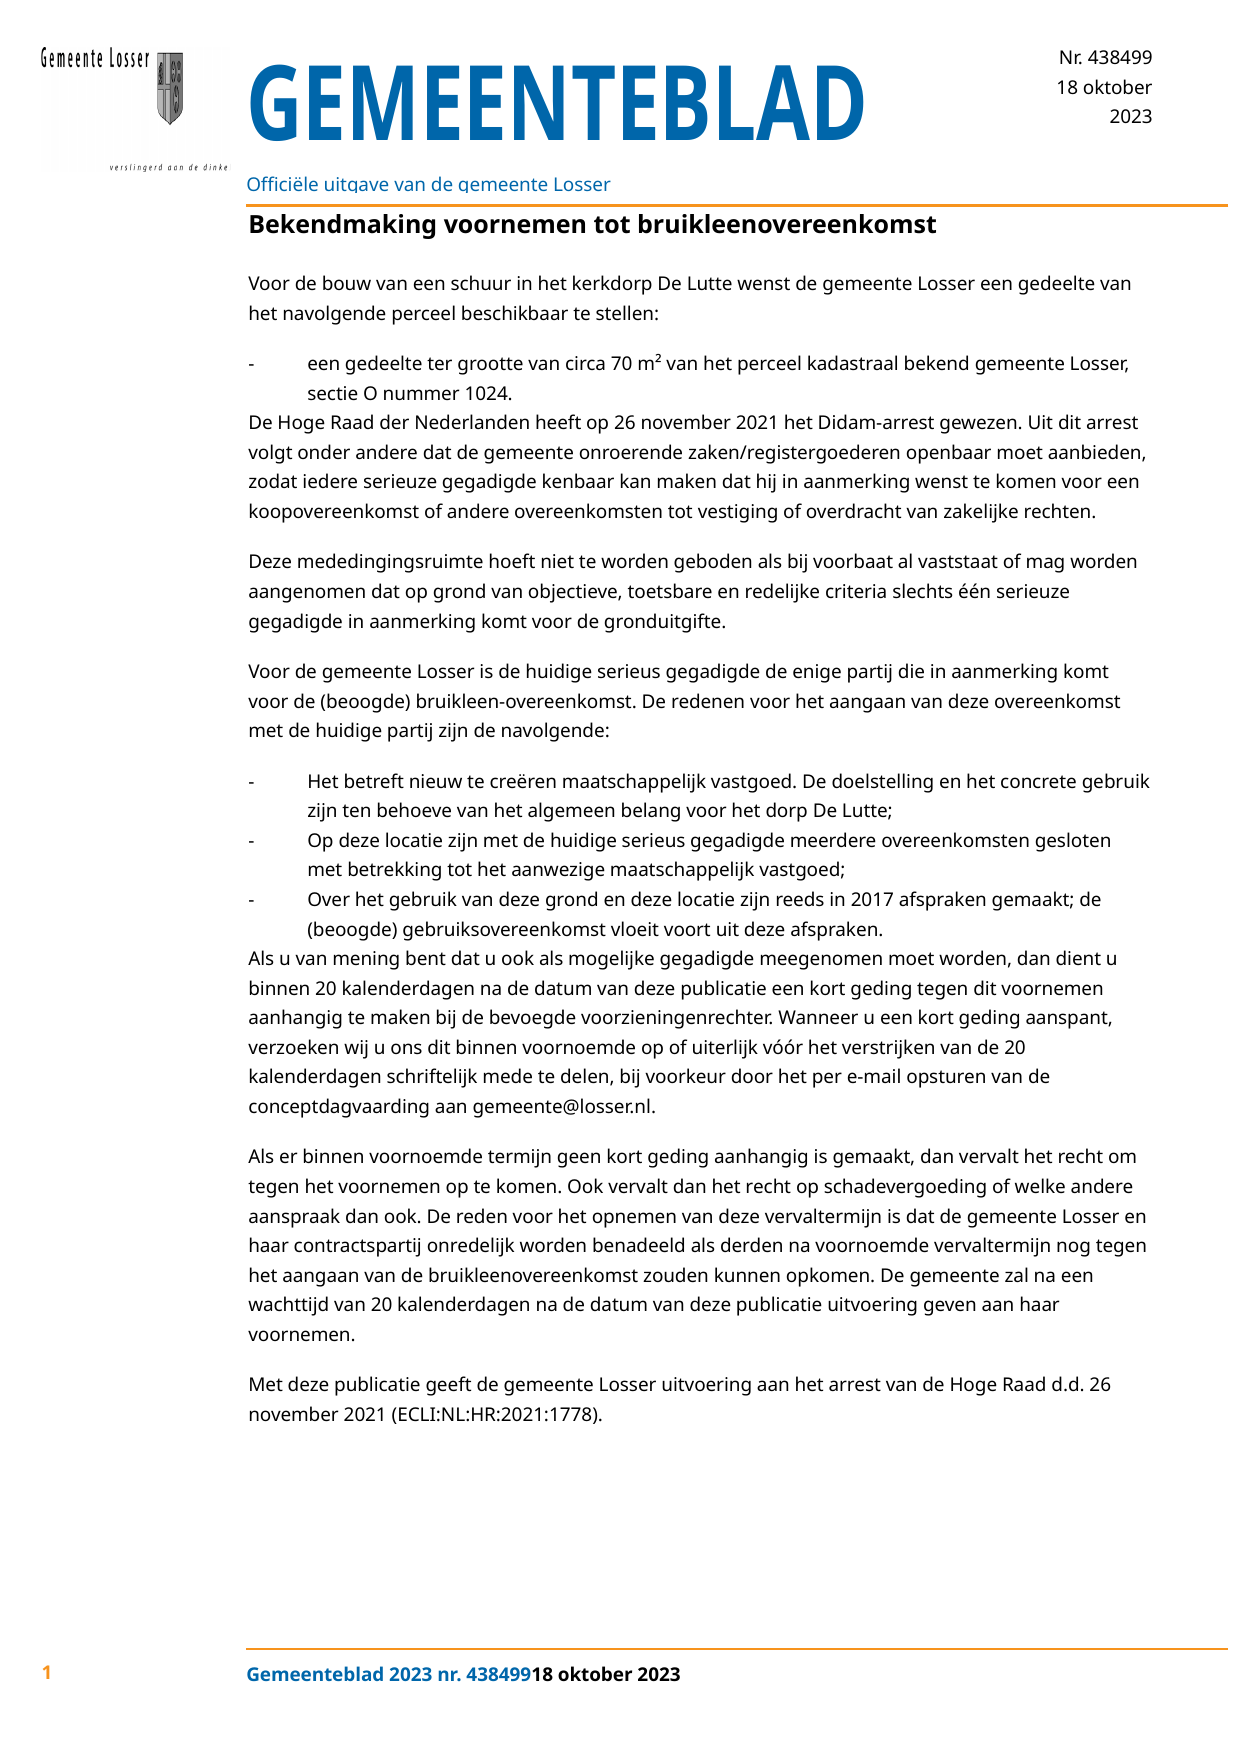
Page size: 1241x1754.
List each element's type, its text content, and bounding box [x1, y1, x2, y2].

text Bekendmaking voornemen tot bruikleenovereenkomst [248, 207, 1152, 241]
list Op deze locatie zijn met de huidige serieus gegadigde meerdere overeenkomsten gesloten met betrekking tot het aanwezige maatschappelijk vastgoed; [248, 827, 1152, 882]
picture [41, 47, 231, 172]
text Als u van mening bent dat u ook als mogelijke gegadigde meegenomen moet worden, dan dient u binnen 20 kalenderdagen na de datum van deze publicatie een kort geding tegen dit voornemen aanhangig te maken bij de bevoegde voorzieningenrechter. Wanneer u een kort geding aanspant, verzoeken wij u ons dit binnen voornoemde op of uiterlijk vóór het verstrijken van de 20 kalenderdagen schriftelijk mede te delen, bij voorkeur door het per e-mail opsturen van de conceptdagvaarding aan gemeente@losser.nl. [248, 945, 1152, 1119]
text Voor de gemeente Losser is de huidige serieus gegadigde de enige partij die in aanmerking komt voor de (beoogde) bruikleen-overeenkomst. De redenen voor het aangaan van deze overeenkomst met de huidige partij zijn de navolgende: [248, 658, 1152, 743]
text De Hoge Raad der Nederlanden heeft op 26 november 2021 het Didam-arrest gewezen. Uit dit arrest volgt onder andere dat de gemeente onroerende zaken/registergoederen openbaar moet aanbieden, zodat iedere serieuze gegadigde kenbaar kan maken dat hij in aanmerking wenst te komen voor een koopovereenkomst of andere overeenkomsten tot vestiging of overdracht van zakelijke rechten. [248, 409, 1152, 524]
text Als er binnen voornoemde termijn geen kort geding aanhangig is gemaakt, dan vervalt het recht om tegen het voornemen op te komen. Ook vervalt dan het recht op schadevergoeding of welke andere aanspraak dan ook. De reden voor het opnemen van deze vervaltermijn is dat de gemeente Losser en haar contractspartij onredelijk worden benadeeld als derden na voornoemde vervaltermijn nog tegen het aangaan van de bruikleenovereenkomst zouden kunnen opkomen. De gemeente zal na een wachttijd van 20 kalenderdagen na de datum van deze publicatie uitvoering geven aan haar voornemen. [248, 1144, 1152, 1347]
text Deze mededingingsruimte hoeft niet te worden geboden als bij voorbaat al vaststaat of mag worden aangenomen dat op grond van objectieve, toetsbare en redelijke criteria slechts één serieuze gegadigde in aanmerking komt voor de gronduitgifte. [248, 549, 1152, 633]
text Met deze publicatie geeft de gemeente Losser uitvoering aan het arrest van de Hoge Raad d.d. 26 november 2021 (ECLI:NL:HR:2021:1778). [248, 1372, 1152, 1427]
list Het betreft nieuw te creëren maatschappelijk vastgoed. De doelstelling en het concrete gebruik zijn ten behoeve van het algemeen belang voor het dorp De Lutte; [248, 768, 1152, 823]
list een gedeelte ter grootte van circa 70 m² van het perceel kadastraal bekend gemeente Losser, sectie O nummer 1024. [248, 350, 1152, 406]
list Over het gebruik van deze grond en deze locatie zijn reeds in 2017 afspraken gemaakt; de (beoogde) gebruiksovereenkomst vloeit voort uit deze afspraken. [248, 886, 1152, 941]
text Voor de bouw van een schuur in het kerkdorp De Lutte wenst de gemeente Losser een gedeelte van het navolgende perceel beschikbaar te stellen: [248, 270, 1152, 326]
